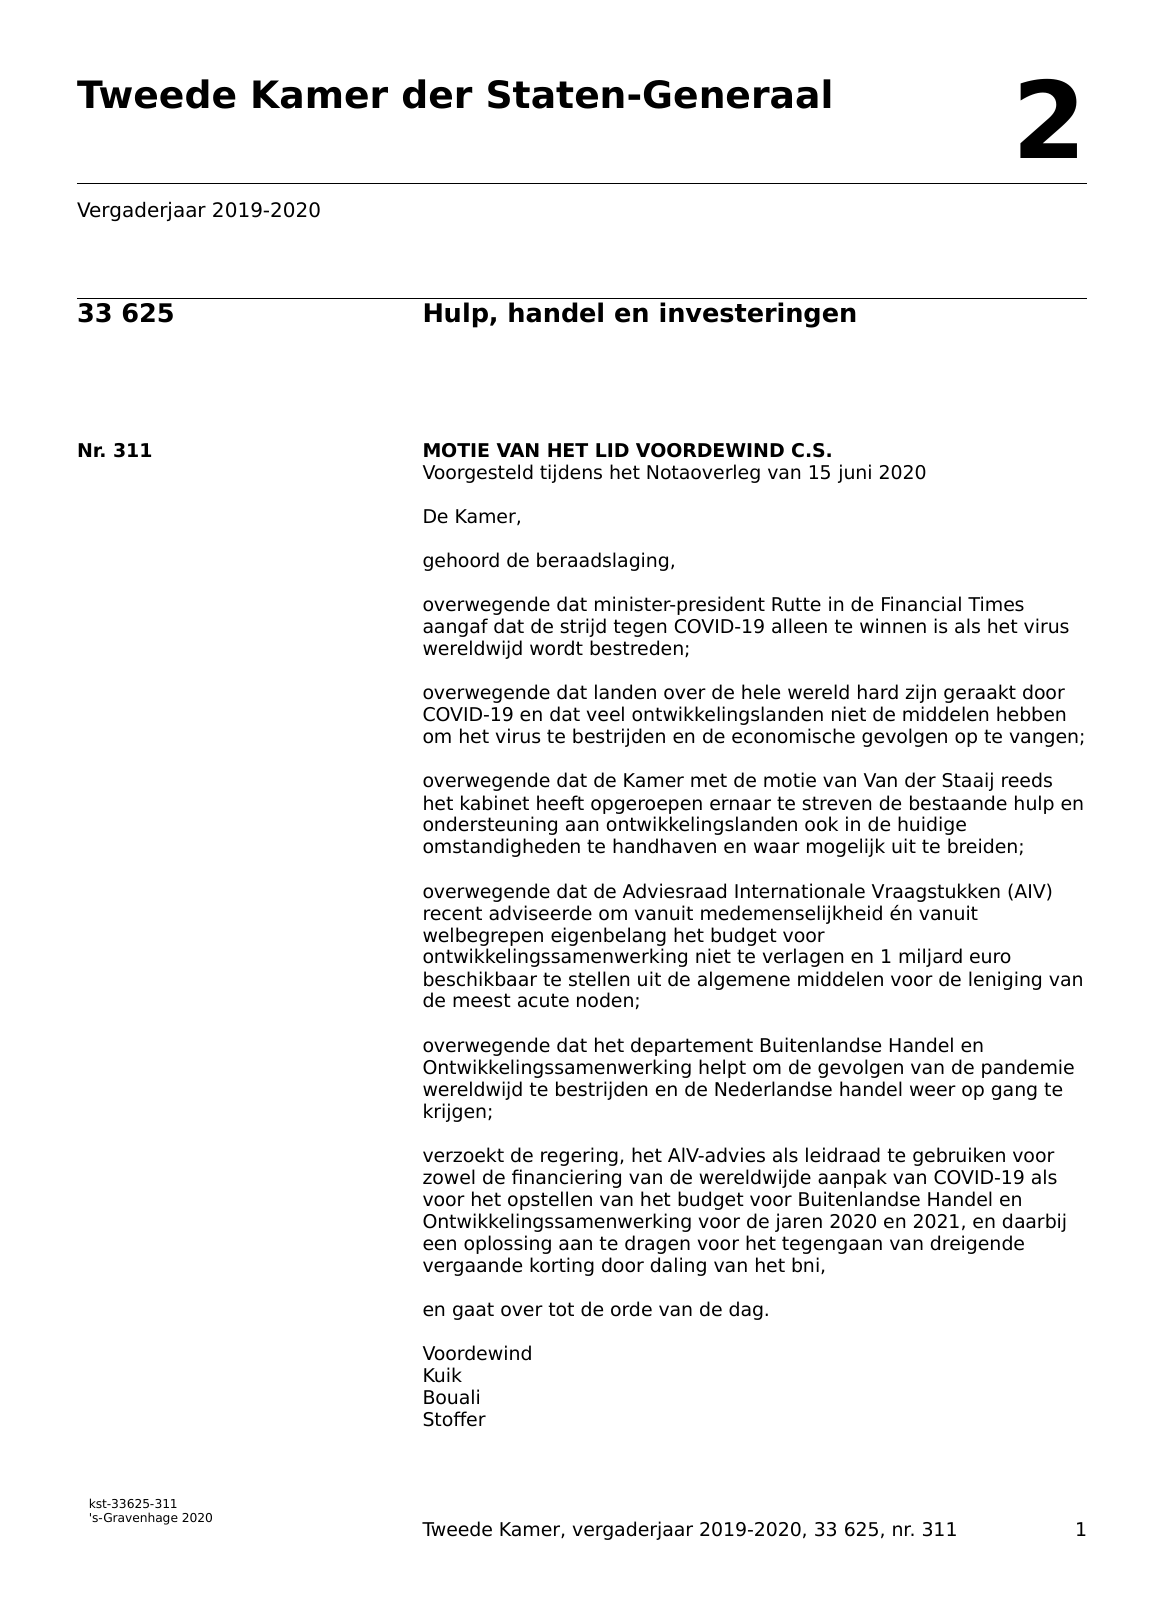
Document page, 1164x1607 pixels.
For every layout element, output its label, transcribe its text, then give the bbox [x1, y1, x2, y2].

subtitle Nr. 311 MOTIE VAN HET LID VOORDEWIND C.S. [77, 440, 1087, 462]
text overwegende dat minister-president Rutte in de Financial Times aangaf dat de strijd tegen COVID-19 alleen te winnen is als het virus wereldwijd wordt bestreden; [422, 594, 1087, 660]
text Voorgesteld tijdens het Notaoverleg van 15 juni 2020 [422, 462, 1087, 484]
text Bouali [422, 1387, 1087, 1409]
text overwegende dat de Adviesraad Internationale Vraagstukken (AIV) recent adviseerde om vanuit medemenselijkheid én vanuit welbegrepen eigenbelang het budget voor ontwikkelingssamenwerking niet te verlagen en 1 miljard euro beschikbaar te stellen uit de algemene middelen voor de leniging van de meest acute noden; [422, 881, 1087, 1012]
table_header Tweede Kamer der Staten-Generaal [77, 59, 886, 183]
text overwegende dat het departement Buitenlandse Handel en Ontwikkelingssamenwerking helpt om de gevolgen van de pandemie wereldwijd te bestrijden en de Nederlandse handel weer op gang te krijgen; [422, 1034, 1087, 1122]
text 's-Gravenhage 2020 [88, 1511, 323, 1525]
table_header 2 [886, 59, 1087, 183]
text kst-33625-311 [88, 1497, 323, 1511]
text en gaat over tot de orde van de dag. [422, 1299, 1087, 1321]
text Kuik [422, 1365, 1087, 1387]
text De Kamer, [422, 506, 1087, 528]
text verzoekt de regering, het AlV-advies als leidraad te gebruiken voor zowel de financiering van de wereldwijde aanpak van COVID-19 als voor het opstellen van het budget voor Buitenlandse Handel en Ontwikkelingssamenwerking voor de jaren 2020 en 2021, en daarbij een oplossing aan te dragen voor het tegengaan van dreigende vergaande korting door daling van het bni, [422, 1145, 1087, 1277]
text Voordewind [422, 1343, 1087, 1365]
table_cell Vergaderjaar 2019-2020 [77, 184, 1087, 298]
text gehoord de beraadslaging, [422, 550, 1087, 572]
text overwegende dat landen over de hele wereld hard zijn geraakt door COVID-19 en dat veel ontwikkelingslanden niet de middelen hebben om het virus te bestrijden en de economische gevolgen op te vangen; [422, 682, 1087, 748]
text Stoffer [422, 1409, 1087, 1431]
text overwegende dat de Kamer met de motie van Van der Staaij reeds het kabinet heeft opgeroepen ernaar te streven de bestaande hulp en ondersteuning aan ontwikkelingslanden ook in de huidige omstandigheden te handhaven en waar mogelijk uit te breiden; [422, 770, 1087, 858]
subtitle 33 625 Hulp, handel en investeringen [77, 299, 1087, 329]
